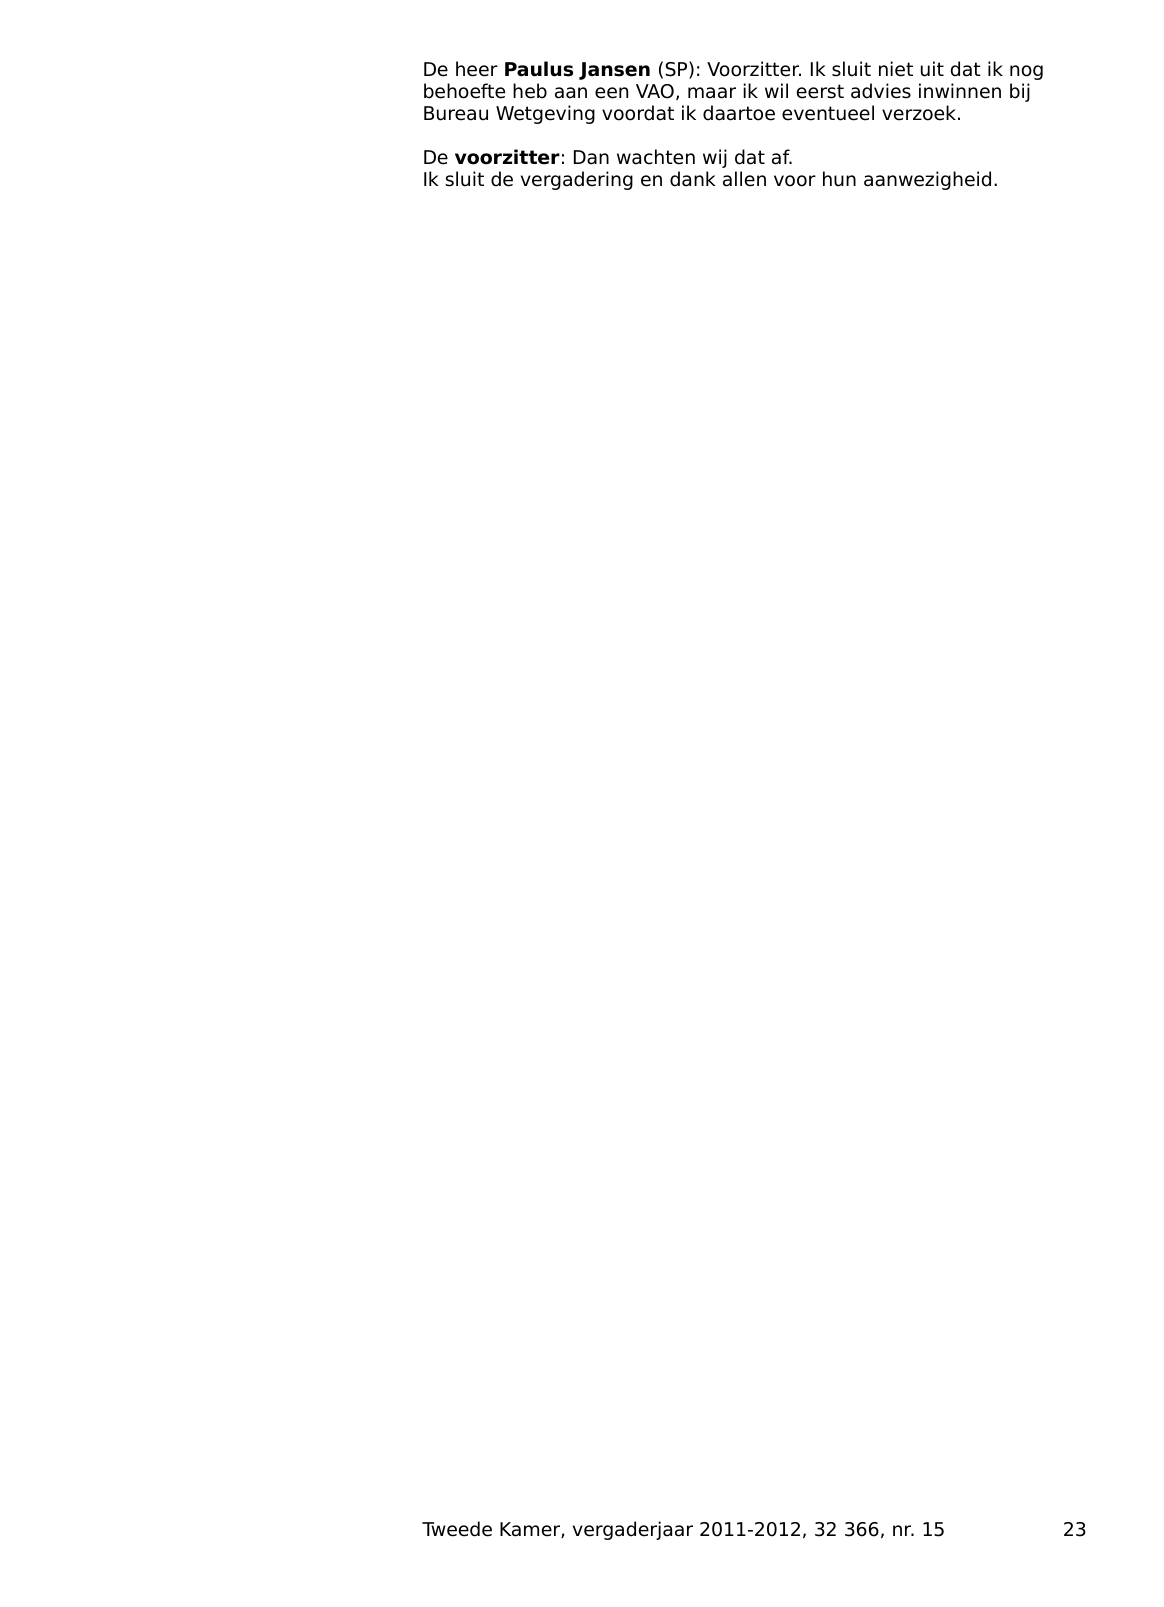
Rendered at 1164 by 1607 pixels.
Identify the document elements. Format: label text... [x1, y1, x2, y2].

text Ik sluit de vergadering en dank allen voor hun aanwezigheid. [422, 169, 1087, 191]
text De voorzitter: Dan wachten wij dat af. [422, 147, 1087, 169]
text De heer Paulus Jansen (SP): Voorzitter. Ik sluit niet uit dat ik nog behoefte heb aan een VAO, maar ik wil eerst advies inwinnen bij Bureau Wetgeving voordat ik daartoe eventueel verzoek. [422, 59, 1087, 125]
